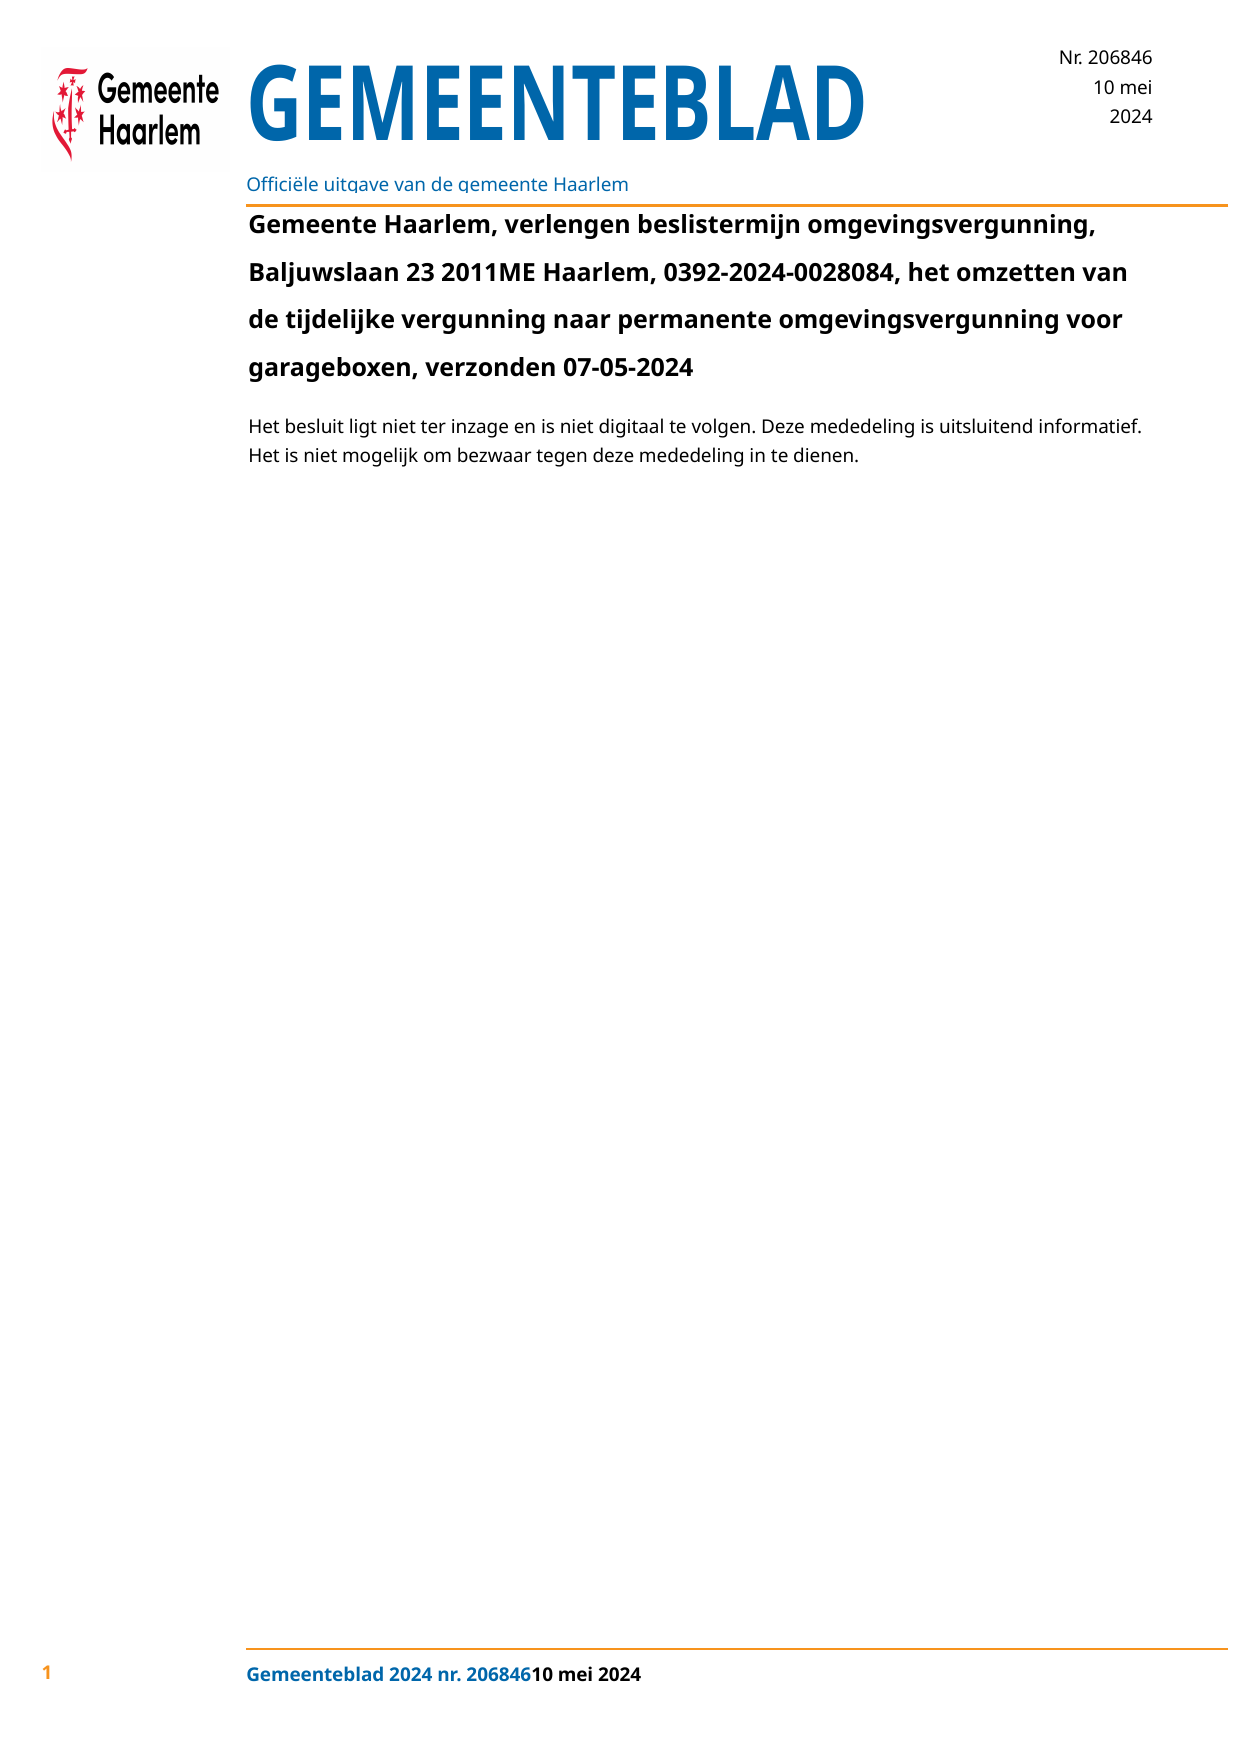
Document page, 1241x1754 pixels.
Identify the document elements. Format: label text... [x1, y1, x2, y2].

text Het besluit ligt niet ter inzage en is niet digitaal te volgen. Deze mededeling is uitsluitend informatief. Het is niet mogelijk om bezwaar tegen deze mededeling in te dienen. [248, 413, 1152, 468]
text Gemeente Haarlem, verlengen beslistermijn omgevingsvergunning, Baljuwslaan 23 2011ME Haarlem, 0392-2024-0028084, het omzetten van de tijdelijke vergunning naar permanente omgevingsvergunning voor garageboxen, verzonden 07-05-2024 [248, 207, 1152, 384]
picture [41, 47, 231, 172]
